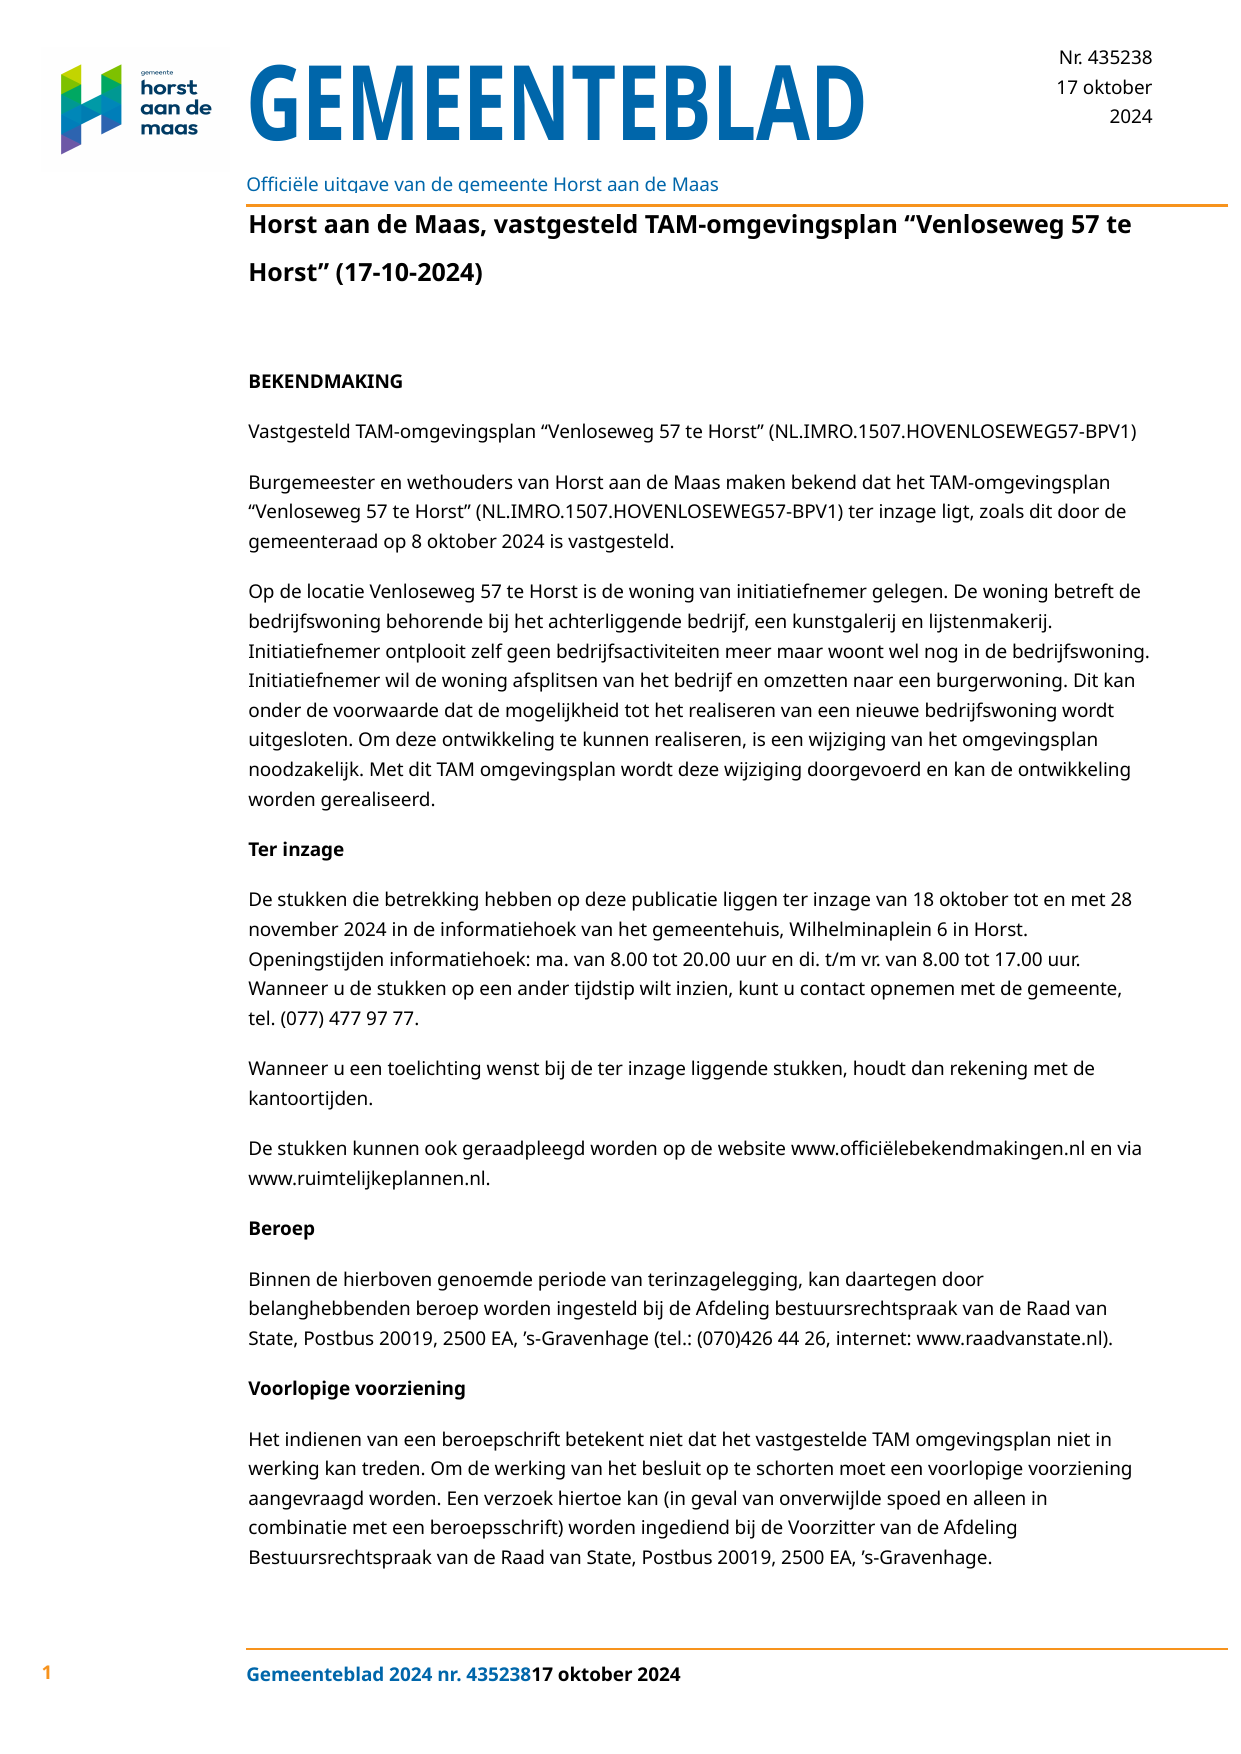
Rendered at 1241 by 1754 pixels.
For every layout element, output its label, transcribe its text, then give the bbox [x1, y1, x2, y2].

text Op de locatie Venloseweg 57 te Horst is de woning van initiatiefnemer gelegen. De woning betreft de bedrijfswoning behorende bij het achterliggende bedrijf, een kunstgalerij en lijstenmakerij. Initiatiefnemer ontplooit zelf geen bedrijfsactiviteiten meer maar woont wel nog in de bedrijfswoning. Initiatiefnemer wil de woning afsplitsen van het bedrijf en omzetten naar een burgerwoning. Dit kan onder de voorwaarde dat de mogelijkheid tot het realiseren van een nieuwe bedrijfswoning wordt uitgesloten. Om deze ontwikkeling te kunnen realiseren, is een wijziging van het omgevingsplan noodzakelijk. Met dit TAM omgevingsplan wordt deze wijziging doorgevoerd en kan de ontwikkeling worden gerealiseerd. [248, 579, 1152, 812]
picture [41, 47, 231, 172]
text Ter inzage [248, 836, 1152, 862]
text Het indienen van een beroepschrift betekent niet dat het vastgestelde TAM omgevingsplan niet in werking kan treden. Om de werking van het besluit op te schorten moet een voorlopige voorziening aangevraagd worden. Een verzoek hiertoe kan (in geval van onverwijlde spoed en alleen in combinatie met een beroepsschrift) worden ingediend bij de Voorzitter van de Afdeling Bestuursrechtspraak van de Raad van State, Postbus 20019, 2500 EA, ’s-Gravenhage. [248, 1426, 1152, 1570]
text BEKENDMAKING [248, 368, 1152, 394]
text Beroep [248, 1215, 1152, 1241]
text Burgemeester en wethouders van Horst aan de Maas maken bekend dat het TAM-omgevingsplan “Venloseweg 57 te Horst” (NL.IMRO.1507.HOVENLOSEWEG57-BPV1) ter inzage ligt, zoals dit door de gemeenteraad op 8 oktober 2024 is vastgesteld. [248, 469, 1152, 554]
text De stukken kunnen ook geraadpleegd worden op de website www.officiëlebekendmakingen.nl en via www.ruimtelijkeplannen.nl. [248, 1135, 1152, 1191]
text Vastgesteld TAM-omgevingsplan “Venloseweg 57 te Horst” (NL.IMRO.1507.HOVENLOSEWEG57-BPV1) [248, 419, 1152, 444]
text De stukken die betrekking hebben op deze publicatie liggen ter inzage van 18 oktober tot en met 28 november 2024 in de informatiehoek van het gemeentehuis, Wilhelminaplein 6 in Horst. Openingstijden informatiehoek: ma. van 8.00 tot 20.00 uur en di. t/m vr. van 8.00 tot 17.00 uur. Wanneer u de stukken op een ander tijdstip wilt inzien, kunt u contact opnemen met de gemeente, tel. (077) 477 97 77. [248, 887, 1152, 1031]
text Binnen de hierboven genoemde periode van terinzagelegging, kan daartegen door belanghebbenden beroep worden ingesteld bij de Afdeling bestuursrechtspraak van de Raad van State, Postbus 20019, 2500 EA, ’s-Gravenhage (tel.: (070)426 44 26, internet: www.raadvanstate.nl). [248, 1266, 1152, 1351]
text Horst aan de Maas, vastgesteld TAM-omgevingsplan “Venloseweg 57 te Horst” (17-10-2024) [248, 207, 1152, 288]
text Wanneer u een toelichting wenst bij de ter inzage liggende stukken, houdt dan rekening met de kantoortijden. [248, 1055, 1152, 1111]
text Voorlopige voorziening [248, 1375, 1152, 1401]
